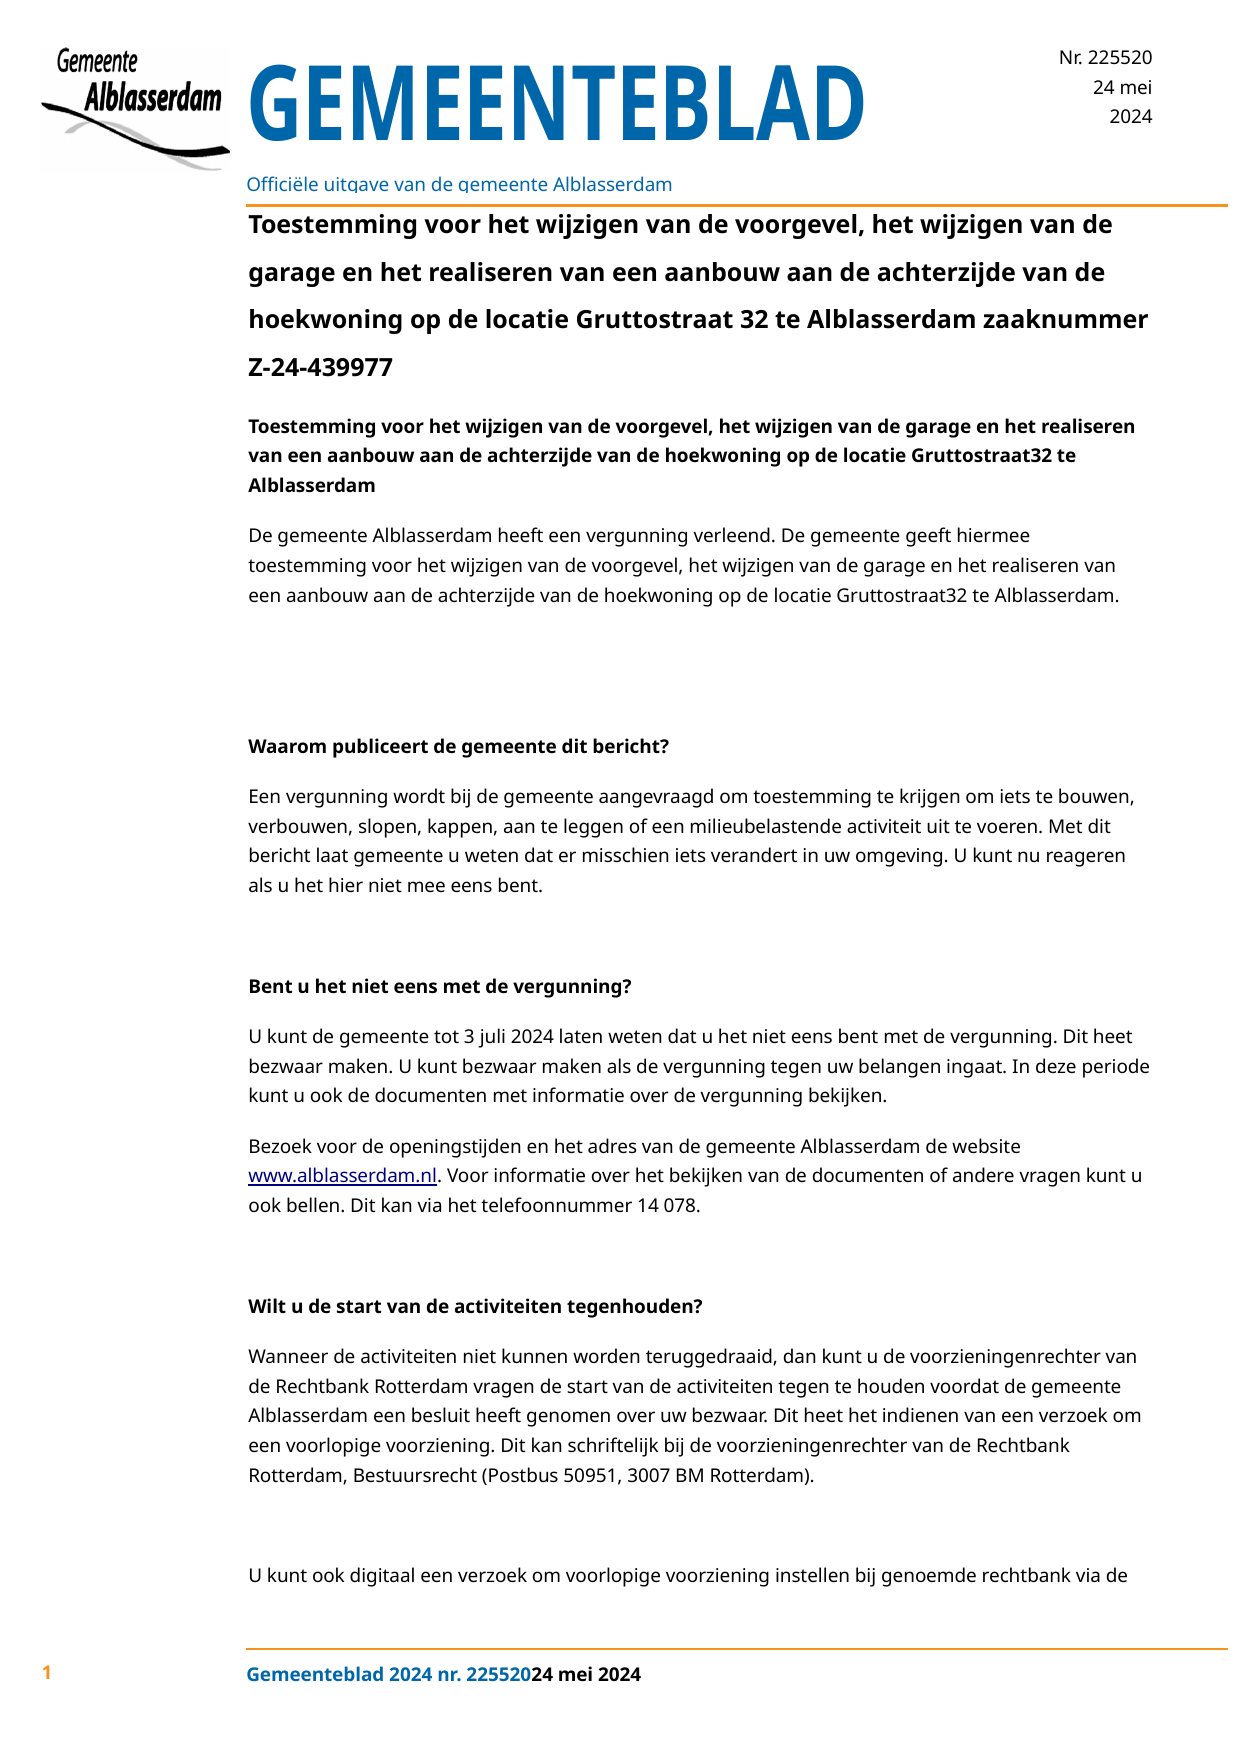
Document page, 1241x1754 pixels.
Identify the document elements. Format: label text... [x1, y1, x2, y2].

text Bent u het niet eens met de vergunning? [248, 973, 1152, 999]
text De gemeente Alblasserdam heeft een vergunning verleend. De gemeente geeft hiermee toestemming voor het wijzigen van de voorgevel, het wijzigen van de garage en het realiseren van een aanbouw aan de achterzijde van de hoekwoning op de locatie Gruttostraat32 te Alblasserdam. [248, 523, 1152, 608]
text U kunt ook digitaal een verzoek om voorlopige voorziening instellen bij genoemde rechtbank via de [248, 1563, 1152, 1588]
text Toestemming voor het wijzigen van de voorgevel, het wijzigen van de garage en het realiseren van een aanbouw aan de achterzijde van de hoekwoning op de locatie Gruttostraat32 te Alblasserdam [248, 413, 1152, 498]
text Een vergunning wordt bij de gemeente aangevraagd om toestemming te krijgen om iets te bouwen, verbouwen, slopen, kappen, aan te leggen of een milieubelastende activiteit uit te voeren. Met dit bericht laat gemeente u weten dat er misschien iets verandert in uw omgeving. U kunt nu reageren als u het hier niet mee eens bent. [248, 783, 1152, 898]
text U kunt de gemeente tot 3 juli 2024 laten weten dat u het niet eens bent met de vergunning. Dit heet bezwaar maken. U kunt bezwaar maken als de vergunning tegen uw belangen ingaat. In deze periode kunt u ook de documenten met informatie over de vergunning bekijken. [248, 1023, 1152, 1108]
text Bezoek voor de openingstijden en het adres van de gemeente Alblasserdam de website www.alblasserdam.nl. Voor informatie over het bekijken van de documenten of andere vragen kunt u ook bellen. Dit kan via het telefoonnummer 14 078. [248, 1133, 1152, 1218]
text Wanneer de activiteiten niet kunnen worden teruggedraaid, dan kunt u de voorzieningenrechter van de Rechtbank Rotterdam vragen de start van de activiteiten tegen te houden voordat de gemeente Alblasserdam een besluit heeft genomen over uw bezwaar. Dit heet het indienen van een verzoek om een voorlopige voorziening. Dit kan schriftelijk bij de voorzieningenrechter van de Rechtbank Rotterdam, Bestuursrecht (Postbus 50951, 3007 BM Rotterdam). [248, 1343, 1152, 1488]
picture [41, 47, 231, 172]
text Waarom publiceert de gemeente dit bericht? [248, 733, 1152, 759]
text Wilt u de start van de activiteiten tegenhouden? [248, 1293, 1152, 1319]
text Toestemming voor het wijzigen van de voorgevel, het wijzigen van de garage en het realiseren van een aanbouw aan de achterzijde van de hoekwoning op de locatie Gruttostraat 32 te Alblasserdam zaaknummer Z-24-439977 [248, 207, 1152, 384]
